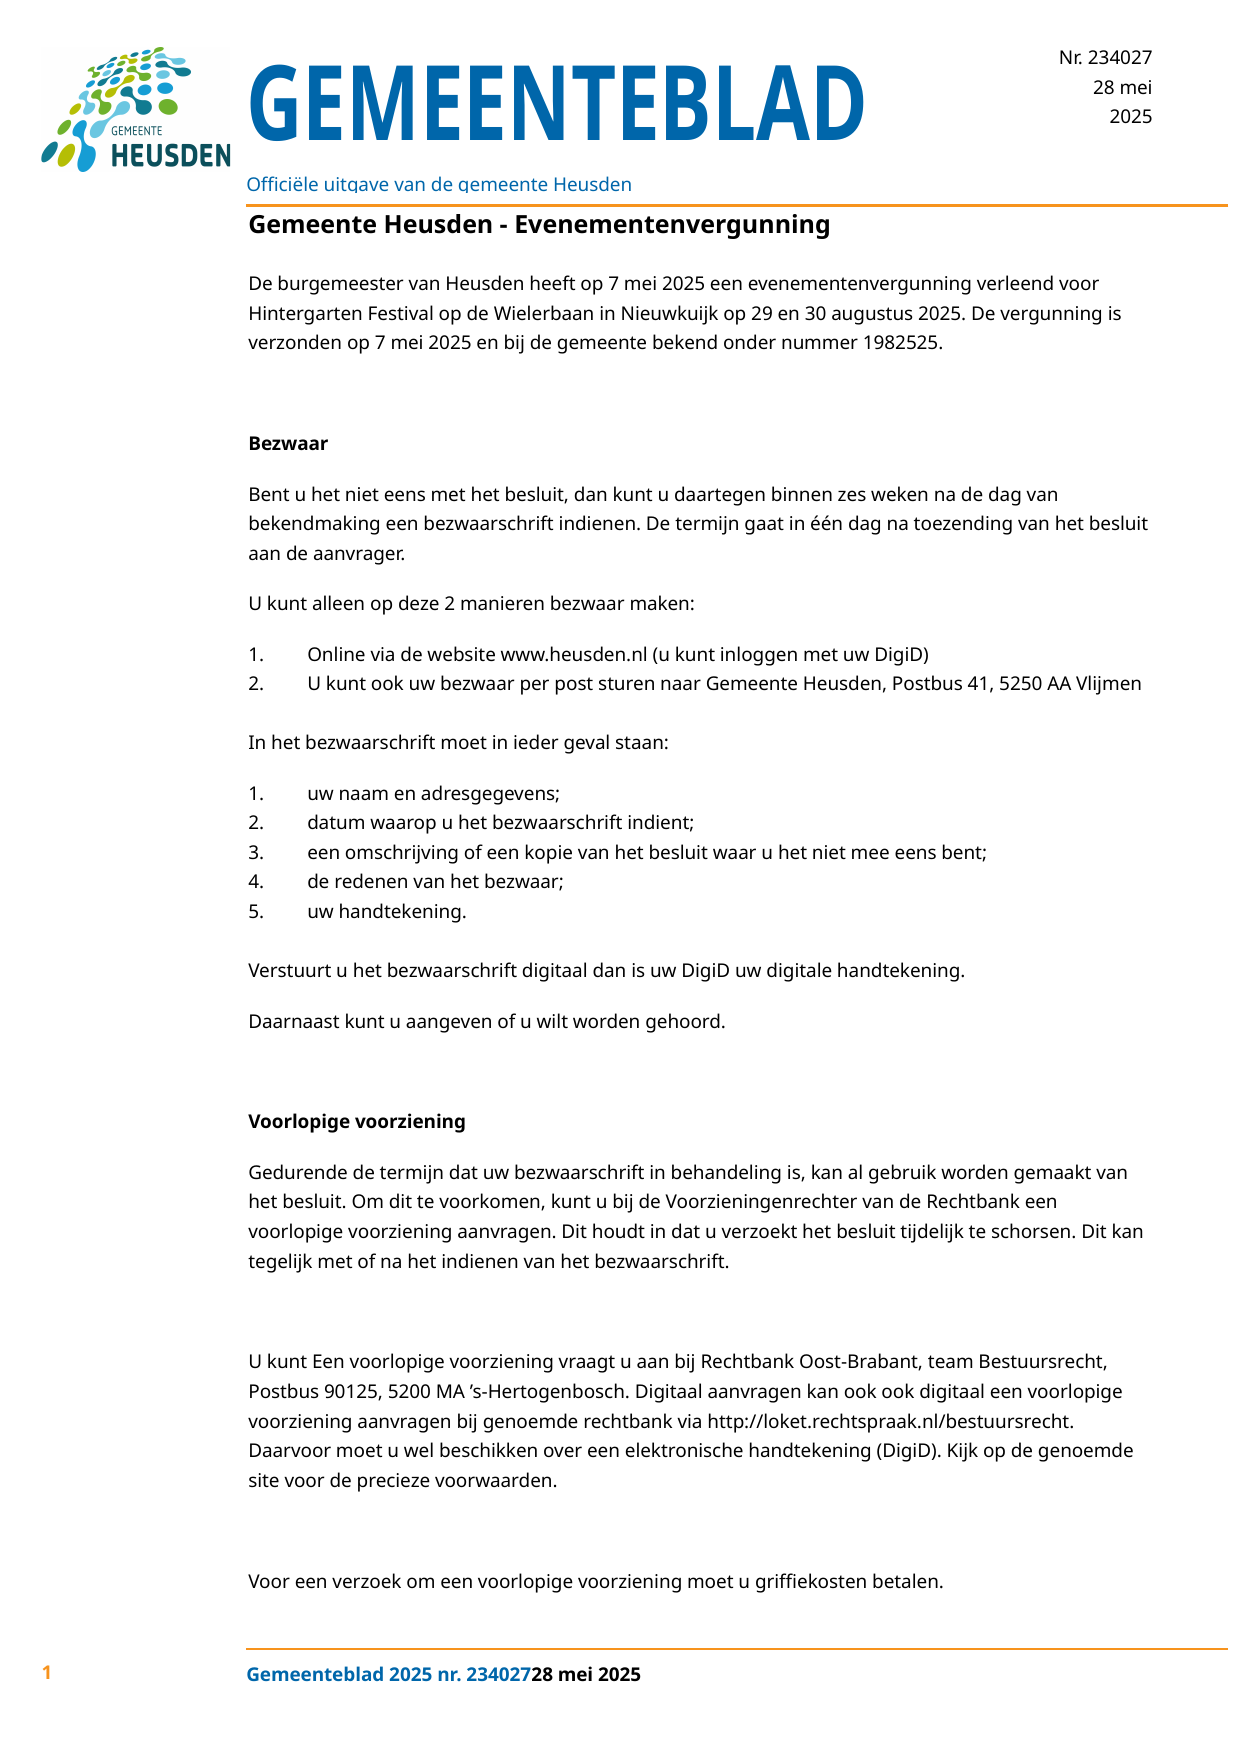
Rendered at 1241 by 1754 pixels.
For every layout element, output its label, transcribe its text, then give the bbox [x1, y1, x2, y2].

text Voorlopige voorziening [248, 1109, 1152, 1134]
text De burgemeester van Heusden heeft op 7 mei 2025 een evenementenvergunning verleend voor Hintergarten Festival op de Wielerbaan in Nieuwkuijk op 29 en 30 augustus 2025. De vergunning is verzonden op 7 mei 2025 en bij de gemeente bekend onder nummer 1982525. [248, 270, 1152, 355]
text Daarnaast kunt u aangeven of u wilt worden gehoord. [248, 1008, 1152, 1033]
text Gedurende de termijn dat uw bezwaarschrift in behandeling is, kan al gebruik worden gemaakt van het besluit. Om dit te voorkomen, kunt u bij de Voorzieningenrechter van de Rechtbank een voorlopige voorziening aanvragen. Dit houdt in dat u verzoekt het besluit tijdelijk te schorsen. Dit kan tegelijk met of na het indienen van het bezwaarschrift. [248, 1159, 1152, 1273]
text Verstuurt u het bezwaarschrift digitaal dan is uw DigiD uw digitale handtekening. [248, 957, 1152, 983]
text U kunt alleen op deze 2 manieren bezwaar maken: [248, 590, 1152, 616]
list datum waarop u het bezwaarschrift indient; [248, 809, 1152, 835]
text U kunt Een voorlopige voorziening vraagt u aan bij Rechtbank Oost-Brabant, team Bestuursrecht, Postbus 90125, 5200 MA ’s-Hertogenbosch. Digitaal aanvragen kan ook ook digitaal een voorlopige voorziening aanvragen bij genoemde rechtbank via http://loket.rechtspraak.nl/bestuursrecht. Daarvoor moet u wel beschikken over een elektronische handtekening (DigiD). Kijk op de genoemde site voor de precieze voorwaarden. [248, 1349, 1152, 1493]
list de redenen van het bezwaar; [248, 869, 1152, 894]
text Voor een verzoek om een voorlopige voorziening moet u griffiekosten betalen. [248, 1568, 1152, 1593]
picture [41, 47, 231, 172]
list uw handtekening. [248, 898, 1152, 924]
list Online via de website www.heusden.nl (u kunt inloggen met uw DigiD) [248, 641, 1152, 666]
list een omschrijving of een kopie van het besluit waar u het niet mee eens bent; [248, 839, 1152, 865]
text Gemeente Heusden - Evenementenvergunning [248, 207, 1152, 241]
text Bezwaar [248, 430, 1152, 456]
text In het bezwaarschrift moet in ieder geval staan: [248, 729, 1152, 755]
list uw naam en adresgegevens; [248, 780, 1152, 806]
list U kunt ook uw bezwaar per post sturen naar Gemeente Heusden, Postbus 41, 5250 AA Vlijmen [248, 670, 1152, 696]
text Bent u het niet eens met het besluit, dan kunt u daartegen binnen zes weken na de dag van bekendmaking een bezwaarschrift indienen. De termijn gaat in één dag na toezending van het besluit aan de aanvrager. [248, 481, 1152, 566]
